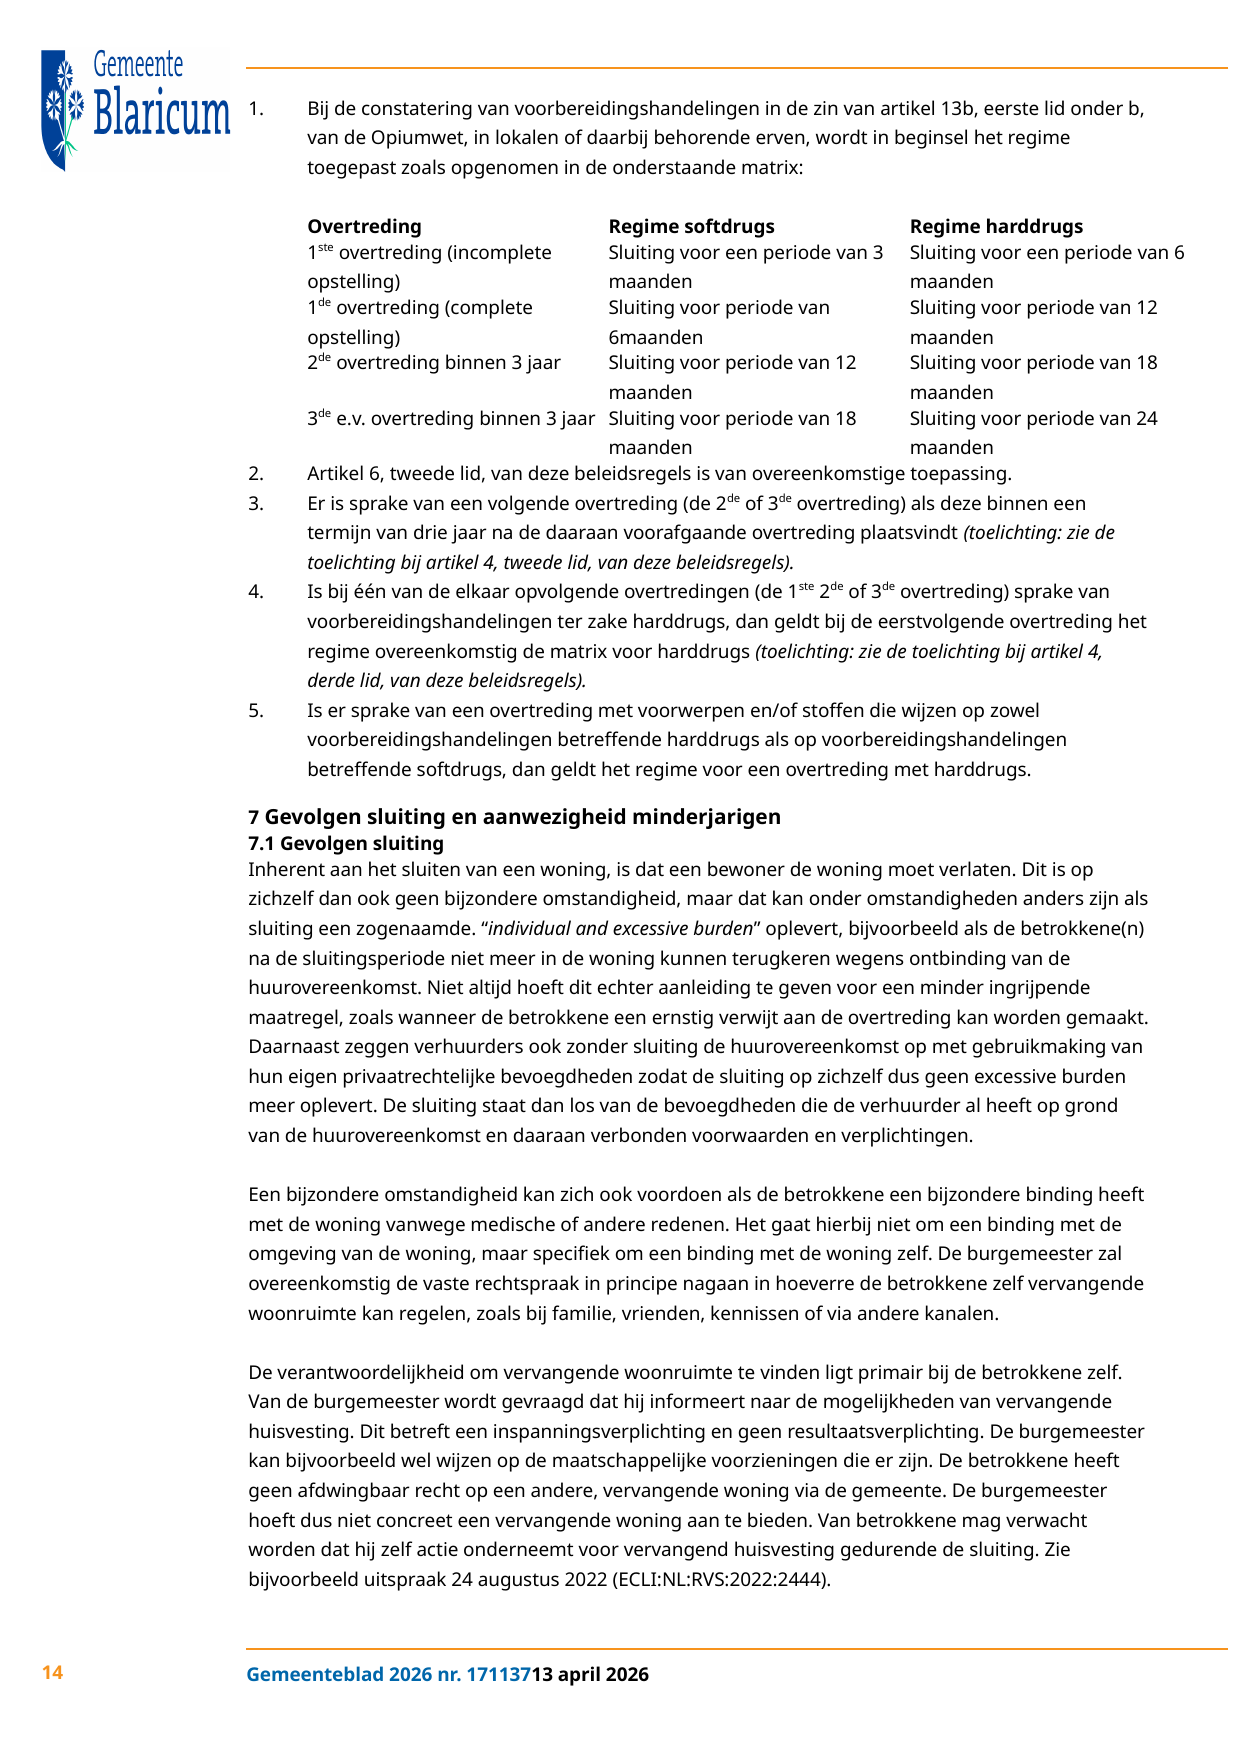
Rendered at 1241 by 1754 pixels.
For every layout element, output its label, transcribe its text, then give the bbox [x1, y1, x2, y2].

table_cell Sluiting voor periode van 18 maanden [910, 350, 1211, 405]
list Artikel 6, tweede lid, van deze beleidsregels is van overeenkomstige toepassing. [248, 460, 1152, 486]
picture [41, 47, 231, 172]
table_cell Sluiting voor periode van 24 maanden [910, 405, 1211, 460]
list Er is sprake van een volgende overtreding (de 2de of 3de overtreding) als deze binnen een termijn van drie jaar na de daaraan voorafgaande overtreding plaatsvindt (toelichting: zie de toelichting bij artikel 4, tweede lid, van deze beleidsregels). [248, 490, 1152, 575]
table_cell Sluiting voor een periode van 6 maanden [910, 239, 1211, 294]
table_cell 2de overtreding binnen 3 jaar [307, 350, 608, 405]
table_header Regime softdrugs [608, 213, 909, 239]
text Inherent aan het sluiten van een woning, is dat een bewoner de woning moet verlaten. Dit is op zichzelf dan ook geen bijzondere omstandigheid, maar dat kan onder omstandigheden anders zijn als sluiting een zogenaamde. “individual and excessive burden” oplevert, bijvoorbeeld als de betrokkene(n) na de sluitingsperiode niet meer in de woning kunnen terugkeren wegens ontbinding van de huurovereenkomst. Niet altijd hoeft dit echter aanleiding te geven voor een minder ingrijpende maatregel, zoals wanneer de betrokkene een ernstig verwijt aan de overtreding kan worden gemaakt. Daarnaast zeggen verhuurders ook zonder sluiting de huurovereenkomst op met gebruikmaking van hun eigen privaatrechtelijke bevoegdheden zodat de sluiting op zichzelf dus geen excessive burden meer oplevert. De sluiting staat dan los van de bevoegdheden die de verhuurder al heeft op grond van de huurovereenkomst en daaraan verbonden voorwaarden en verplichtingen. [248, 856, 1152, 1148]
table_cell Sluiting voor periode van 12 maanden [608, 350, 909, 405]
table_cell Sluiting voor periode van 12 maanden [910, 294, 1211, 349]
text 7.1 Gevolgen sluiting [248, 830, 1152, 856]
table_header Regime harddrugs [910, 213, 1211, 239]
list Bij de constatering van voorbereidingshandelingen in de zin van artikel 13b, eerste lid onder b, van de Opiumwet, in lokalen of daarbij behorende erven, wordt in beginsel het regime toegepast zoals opgenomen in de onderstaande matrix: [248, 95, 1152, 180]
table_cell 1ste overtreding (incomplete opstelling) [307, 239, 608, 294]
table_cell Sluiting voor een periode van 3 maanden [608, 239, 909, 294]
table_cell 1de overtreding (complete opstelling) [307, 294, 608, 349]
text De verantwoordelijkheid om vervangende woonruimte te vinden ligt primair bij de betrokkene zelf. Van de burgemeester wordt gevraagd dat hij informeert naar de mogelijkheden van vervangende huisvesting. Dit betreft een inspanningsverplichting en geen resultaatsverplichting. De burgemeester kan bijvoorbeeld wel wijzen op de maatschappelijke voorzieningen die er zijn. De betrokkene heeft geen afdwingbaar recht op een andere, vervangende woning via de gemeente. De burgemeester hoeft dus niet concreet een vervangende woning aan te bieden. Van betrokkene mag verwacht worden dat hij zelf actie onderneemt voor vervangend huisvesting gedurende de sluiting. Zie bijvoorbeeld uitspraak 24 augustus 2022 (ECLI:NL:RVS:2022:2444). [248, 1359, 1152, 1592]
list Is bij één van de elkaar opvolgende overtredingen (de 1ste 2de of 3de overtreding) sprake van voorbereidingshandelingen ter zake harddrugs, dan geldt bij de eerstvolgende overtreding het regime overeenkomstig de matrix voor harddrugs (toelichting: zie de toelichting bij artikel 4, derde lid, van deze beleidsregels). [248, 579, 1152, 693]
table_header Overtreding [307, 213, 608, 239]
list Is er sprake van een overtreding met voorwerpen en/of stoffen die wijzen op zowel voorbereidingshandelingen betreffende harddrugs als op voorbereidingshandelingen betreffende softdrugs, dan geldt het regime voor een overtreding met harddrugs. [248, 697, 1152, 782]
table_cell Sluiting voor periode van 18 maanden [608, 405, 909, 460]
table_cell 3de e.v. overtreding binnen 3 jaar [307, 405, 608, 460]
text Een bijzondere omstandigheid kan zich ook voordoen als de betrokkene een bijzondere binding heeft met de woning vanwege medische of andere redenen. Het gaat hierbij niet om een binding met de omgeving van de woning, maar specifiek om een binding met de woning zelf. De burgemeester zal overeenkomstig de vaste rechtspraak in principe nagaan in hoeverre de betrokkene zelf vervangende woonruimte kan regelen, zoals bij familie, vrienden, kennissen of via andere kanalen. [248, 1181, 1152, 1325]
table_cell Sluiting voor periode van 6maanden [608, 294, 909, 349]
text 7 Gevolgen sluiting en aanwezigheid minderjarigen [248, 802, 1152, 830]
